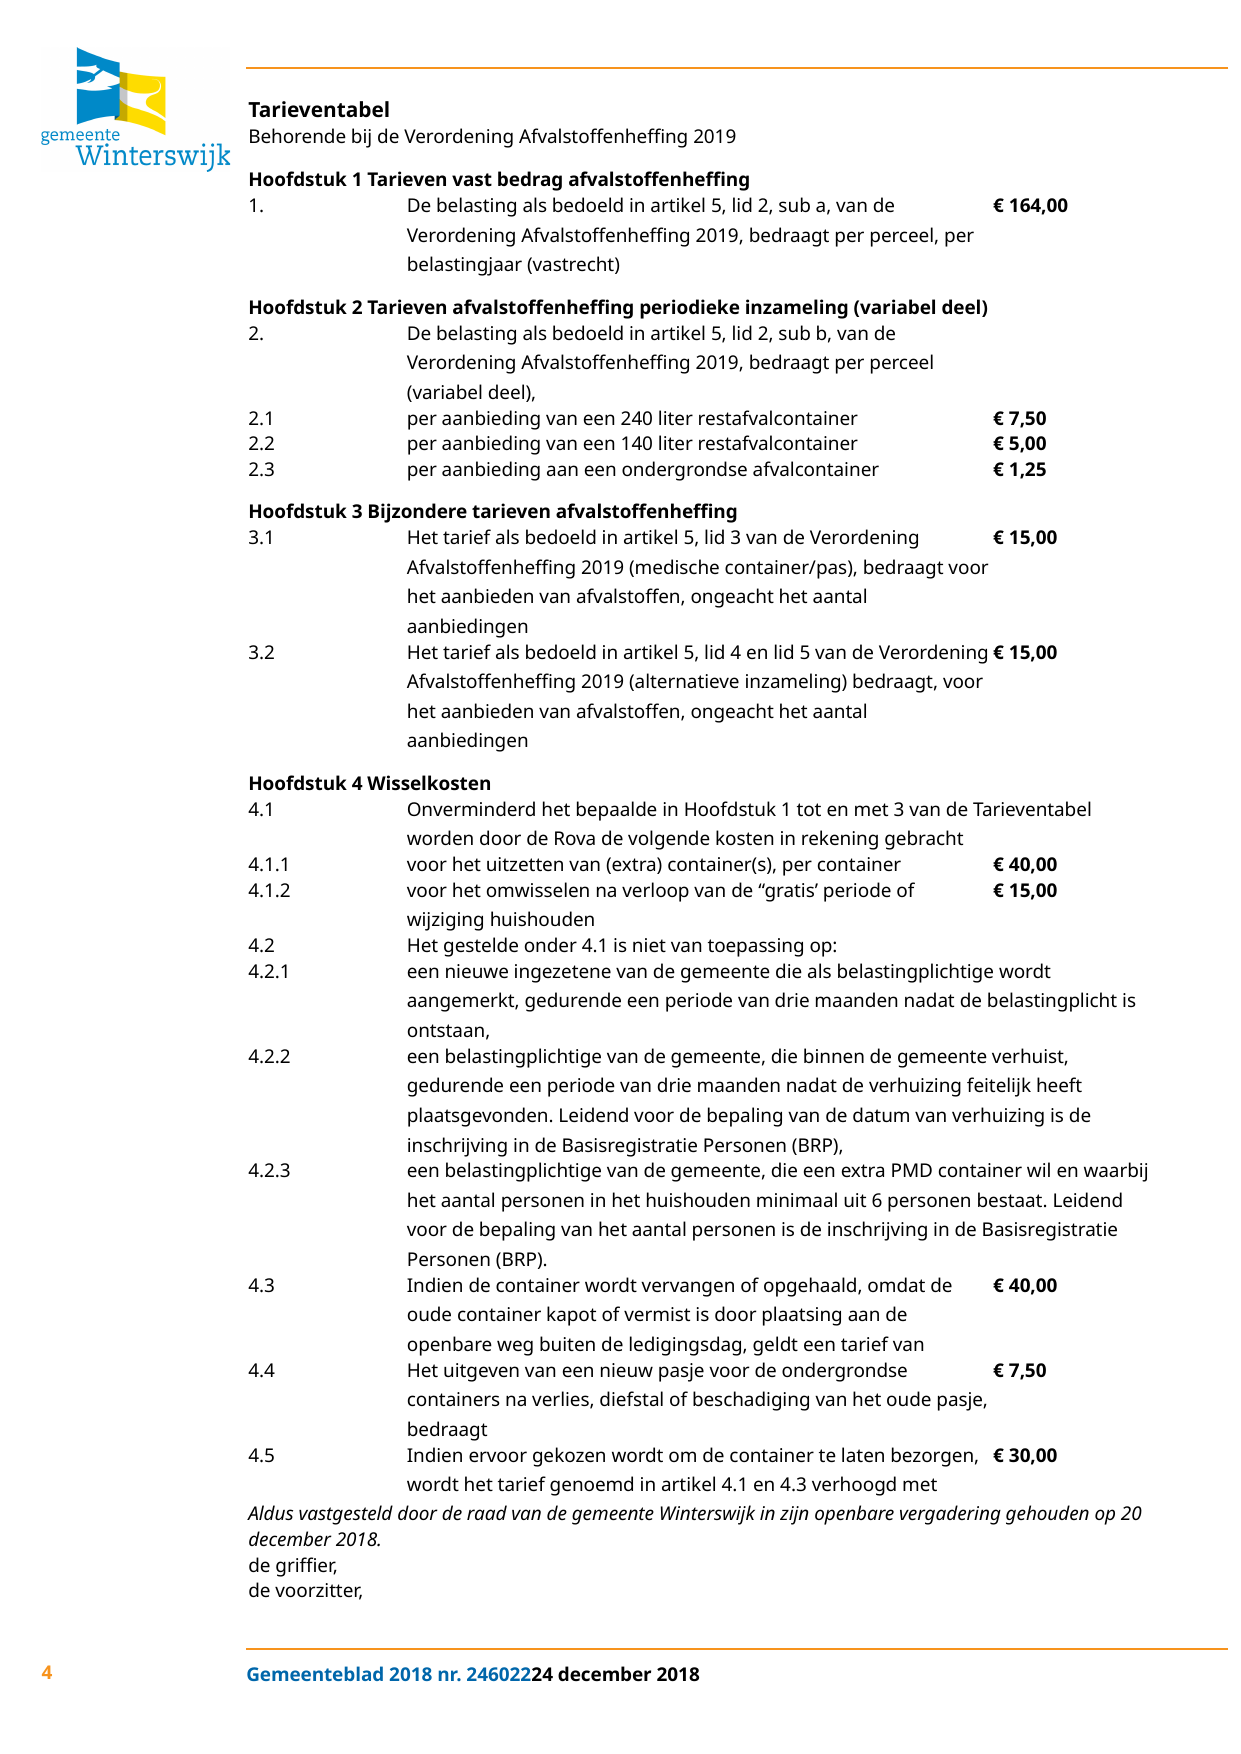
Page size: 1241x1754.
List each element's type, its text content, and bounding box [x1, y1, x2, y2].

table_cell € 40,00 [993, 851, 1152, 877]
table_cell € 40,00 [993, 1272, 1152, 1357]
text Behorende bij de Verordening Afvalstoffenheffing 2019 [248, 123, 1152, 149]
table_cell [993, 933, 1152, 958]
table_cell per aanbieding aan een ondergrondse afvalcontainer [407, 456, 993, 482]
table_cell 2.3 [248, 456, 407, 482]
table_header € 15,00 [993, 525, 1152, 639]
table_header [993, 320, 1152, 405]
table_cell voor het uitzetten van (extra) container(s), per container [407, 851, 993, 877]
table_cell 2.1 [248, 405, 407, 430]
table_header 2. [248, 320, 407, 405]
picture [41, 47, 231, 172]
text Hoofdstuk 2 Tarieven afvalstoffenheffing periodieke inzameling (variabel deel) [248, 294, 1152, 320]
table_cell per aanbieding van een 240 liter restafvalcontainer [407, 405, 993, 430]
table_header 3.1 [248, 525, 407, 639]
table_cell een belastingplichtige van de gemeente, die binnen de gemeente verhuist, gedurende een periode van drie maanden nadat de verhuizing feitelijk heeft plaatsgevonden. Leidend voor de bepaling van de datum van verhuizing is de inschrijving in de Basisregistratie Personen (BRP), [407, 1043, 1152, 1157]
table_cell Indien de container wordt vervangen of opgehaald, omdat de oude container kapot of vermist is door plaatsing aan de openbare weg buiten de ledigingsdag, geldt een tarief van [407, 1272, 993, 1357]
table_cell 4.2.3 [248, 1158, 407, 1272]
table_cell Het gestelde onder 4.1 is niet van toepassing op: [407, 933, 993, 958]
table_cell 4.1.1 [248, 851, 407, 877]
text Hoofdstuk 4 Wisselkosten [248, 770, 1152, 796]
text Aldus vastgesteld door de raad van de gemeente Winterswijk in zijn openbare vergadering gehouden op 20 december 2018. [248, 1500, 1152, 1552]
table_cell 4.3 [248, 1272, 407, 1357]
table_cell een nieuwe ingezetene van de gemeente die als belastingplichtige wordt aangemerkt, gedurende een periode van drie maanden nadat de belastingplicht is ontstaan, [407, 958, 1152, 1043]
text Hoofdstuk 3 Bijzondere tarieven afvalstoffenheffing [248, 499, 1152, 524]
table_cell € 15,00 [993, 639, 1152, 753]
table_header Onverminderd het bepaalde in Hoofdstuk 1 tot en met 3 van de Tarieventabel worden door de Rova de volgende kosten in rekening gebracht [407, 796, 1152, 851]
table_cell Indien ervoor gekozen wordt om de container te laten bezorgen, wordt het tarief genoemd in artikel 4.1 en 4.3 verhoogd met [407, 1442, 993, 1497]
table_header De belasting als bedoeld in artikel 5, lid 2, sub a, van de Verordening Afvalstoffenheffing 2019, bedraagt per perceel, per belastingjaar (vastrecht) [407, 192, 993, 277]
table_header € 164,00 [993, 192, 1152, 277]
text de voorzitter, [248, 1577, 1152, 1603]
table_cell 2.2 [248, 430, 407, 456]
table_header 1. [248, 192, 407, 277]
picture [225, 153, 231, 162]
table_cell € 7,50 [993, 405, 1152, 430]
table_cell 4.2 [248, 933, 407, 958]
table_cell 4.2.1 [248, 958, 407, 1043]
table_cell 4.4 [248, 1357, 407, 1442]
table_cell 3.2 [248, 639, 407, 753]
table_cell 4.1.2 [248, 877, 407, 932]
table_cell 4.2.2 [248, 1043, 407, 1157]
text de griffier, [248, 1552, 1152, 1577]
table_cell per aanbieding van een 140 liter restafvalcontainer [407, 430, 993, 456]
text Hoofdstuk 1 Tarieven vast bedrag afvalstoffenheffing [248, 166, 1152, 192]
table_cell Het uitgeven van een nieuw pasje voor de ondergrondse containers na verlies, diefstal of beschadiging van het oude pasje, bedraagt [407, 1357, 993, 1442]
table_cell 4.5 [248, 1442, 407, 1497]
table_cell € 30,00 [993, 1442, 1152, 1497]
table_header 4.1 [248, 796, 407, 851]
table_cell Het tarief als bedoeld in artikel 5, lid 4 en lid 5 van de Verordening Afvalstoffenheffing 2019 (alternatieve inzameling) bedraagt, voor het aanbieden van afvalstoffen, ongeacht het aantal aanbiedingen [407, 639, 993, 753]
table_header De belasting als bedoeld in artikel 5, lid 2, sub b, van de Verordening Afvalstoffenheffing 2019, bedraagt per perceel (variabel deel), [407, 320, 993, 405]
table_cell voor het omwisselen na verloop van de “gratis’ periode of wijziging huishouden [407, 877, 993, 932]
table_cell een belastingplichtige van de gemeente, die een extra PMD container wil en waarbij het aantal personen in het huishouden minimaal uit 6 personen bestaat. Leidend voor de bepaling van het aantal personen is de inschrijving in de Basisregistratie Personen (BRP). [407, 1158, 1152, 1272]
table_header Het tarief als bedoeld in artikel 5, lid 3 van de Verordening Afvalstoffenheffing 2019 (medische container/pas), bedraagt voor het aanbieden van afvalstoffen, ongeacht het aantal aanbiedingen [407, 525, 993, 639]
text Tarieventabel [248, 95, 1152, 123]
table_cell € 15,00 [993, 877, 1152, 932]
table_cell € 7,50 [993, 1357, 1152, 1442]
table_cell € 5,00 [993, 430, 1152, 456]
table_cell € 1,25 [993, 456, 1152, 482]
